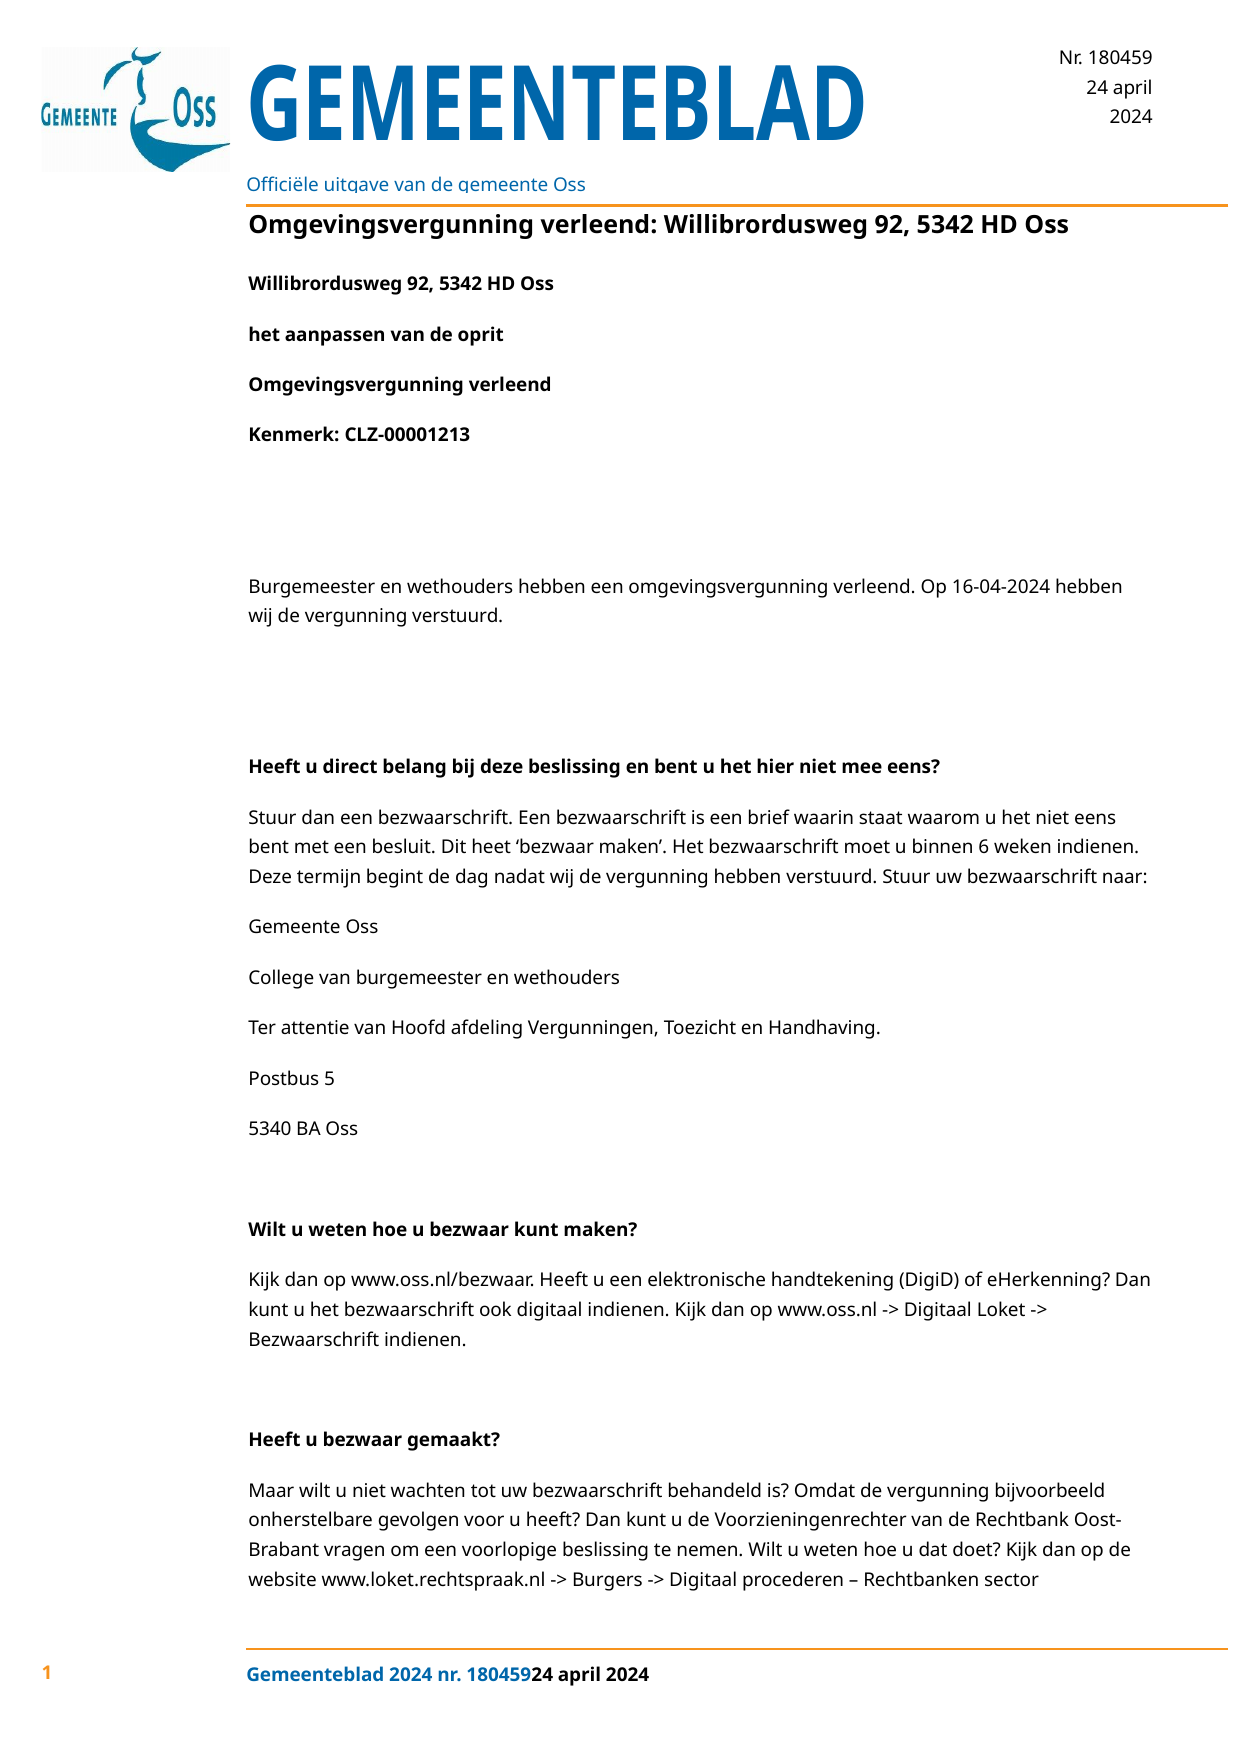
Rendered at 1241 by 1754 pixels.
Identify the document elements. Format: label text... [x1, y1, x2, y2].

text Maar wilt u niet wachten tot uw bezwaarschrift behandeld is? Omdat de vergunning bijvoorbeeld onherstelbare gevolgen voor u heeft? Dan kunt u de Voorzieningenrechter van de Rechtbank Oost-Brabant vragen om een voorlopige beslissing te nemen. Wilt u weten hoe u dat doet? Kijk dan op de website www.loket.rechtspraak.nl -> Burgers -> Digitaal procederen – Rechtbanken sector [248, 1477, 1152, 1591]
text Heeft u bezwaar gemaakt? [248, 1427, 1152, 1452]
text Stuur dan een bezwaarschrift. Een bezwaarschrift is een brief waarin staat waarom u het niet eens bent met een besluit. Dit heet ‘bezwaar maken’. Het bezwaarschrift moet u binnen 6 weken indienen. Deze termijn begint de dag nadat wij de vergunning hebben verstuurd. Stuur uw bezwaarschrift naar: [248, 804, 1152, 889]
text Ter attentie van Hoofd afdeling Vergunningen, Toezicht en Handhaving. [248, 1014, 1152, 1040]
text Omgevingsvergunning verleend: Willibrordusweg 92, 5342 HD Oss [248, 207, 1152, 241]
text Burgemeester en wethouders hebben een omgevingsvergunning verleend. Op 16-04-2024 hebben wij de vergunning verstuurd. [248, 573, 1152, 628]
text Postbus 5 [248, 1065, 1152, 1091]
text Wilt u weten hoe u bezwaar kunt maken? [248, 1216, 1152, 1242]
text 5340 BA Oss [248, 1115, 1152, 1141]
text College van burgemeester en wethouders [248, 964, 1152, 990]
text het aanpassen van de oprit [248, 321, 1152, 346]
text Gemeente Oss [248, 914, 1152, 939]
text Omgevingsvergunning verleend [248, 371, 1152, 397]
text Willibrordusweg 92, 5342 HD Oss [248, 270, 1152, 296]
text Kijk dan op www.oss.nl/bezwaar. Heeft u een elektronische handtekening (DigiD) of eHerkenning? Dan kunt u het bezwaarschrift ook digitaal indienen. Kijk dan op www.oss.nl -> Digitaal Loket -> Bezwaarschrift indienen. [248, 1267, 1152, 1351]
text Heeft u direct belang bij deze beslissing en bent u het hier niet mee eens? [248, 754, 1152, 779]
picture [41, 47, 231, 172]
text Kenmerk: CLZ-00001213 [248, 422, 1152, 447]
